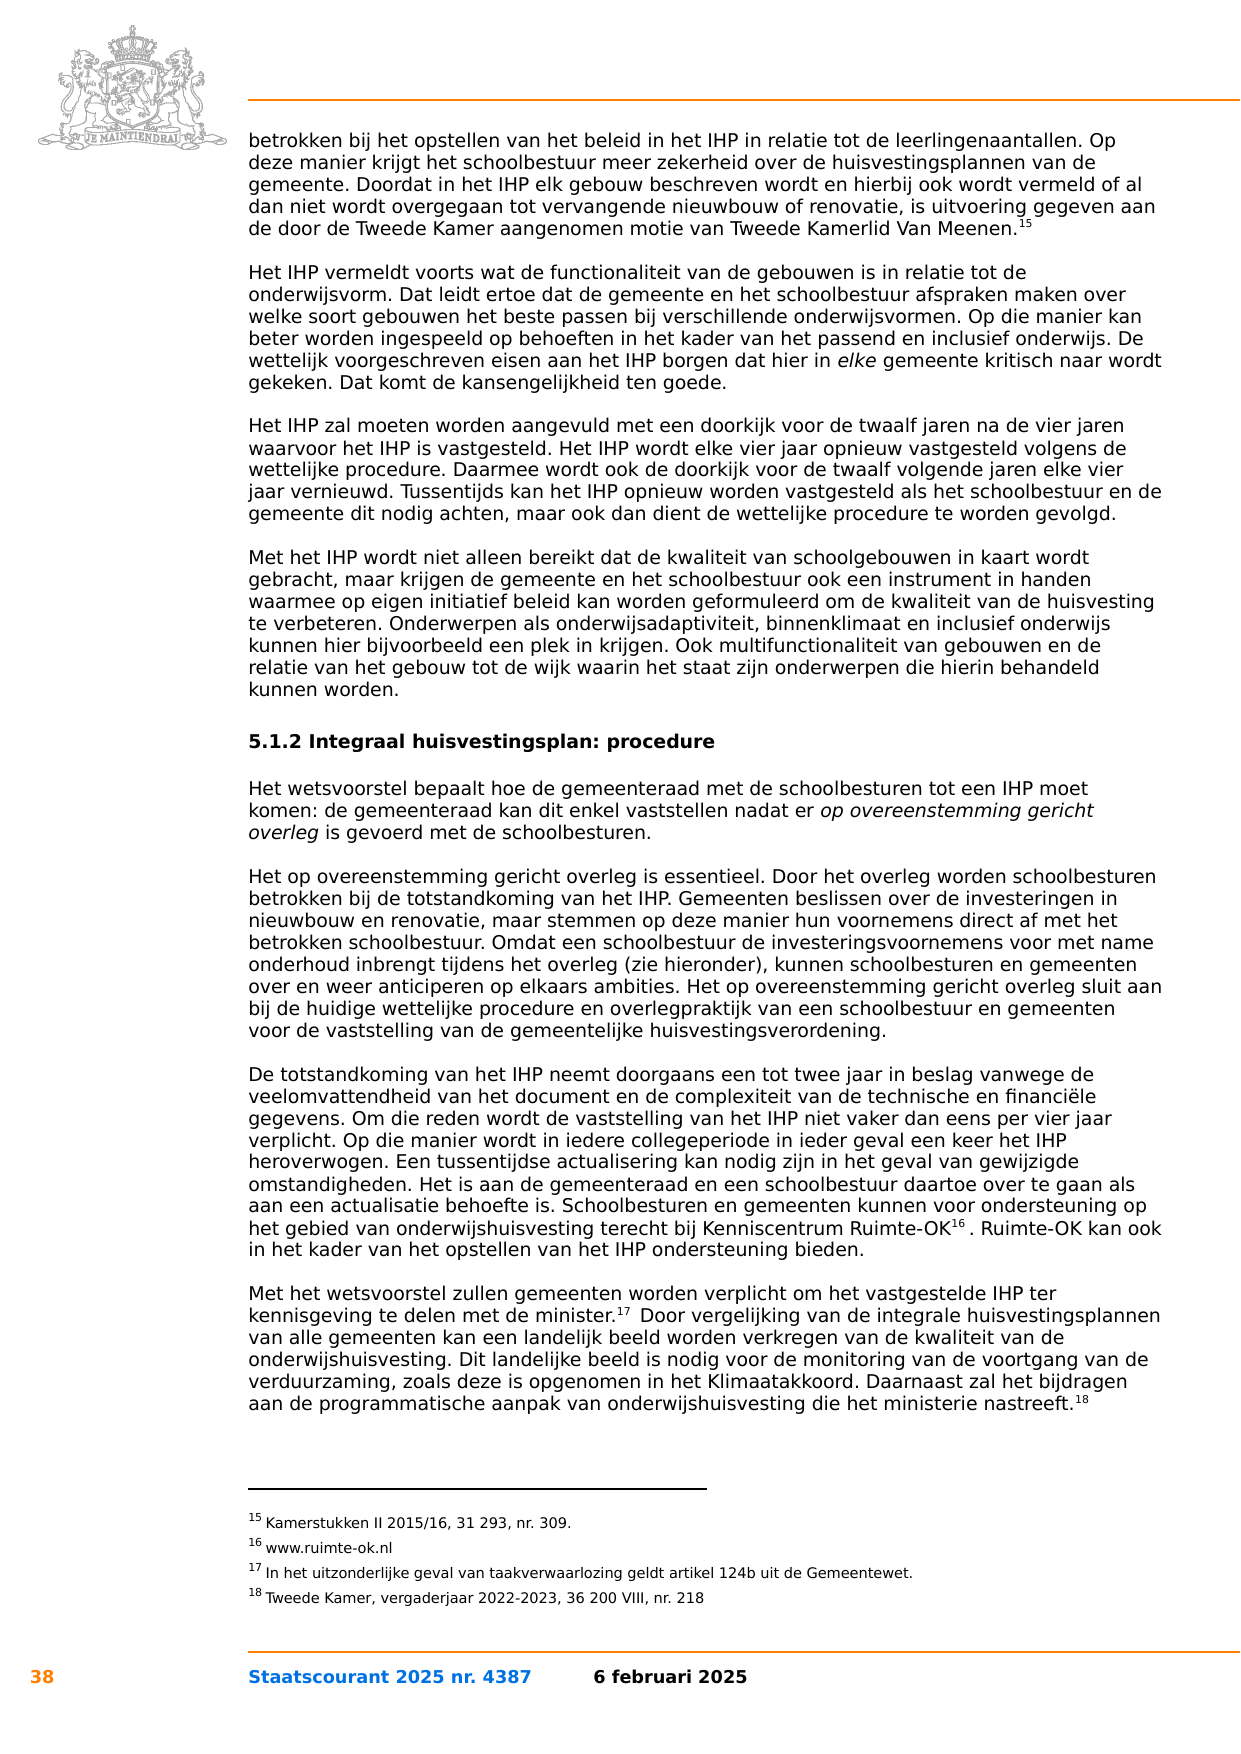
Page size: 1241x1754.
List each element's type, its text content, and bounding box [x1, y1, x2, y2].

subtitle 5.1.2 Integraal huisvestingsplan: procedure [248, 731, 1163, 753]
text Met het wetsvoorstel zullen gemeenten worden verplicht om het vastgestelde IHP ter kennisgeving te delen met de minister. Door vergelijking van de integrale huisvestingsplannen van alle gemeenten kan een landelijk beeld worden verkregen van de kwaliteit van de onderwijshuisvesting. Dit landelijke beeld is nodig voor de monitoring van de voortgang van de verduurzaming, zoals deze is opgenomen in het Klimaatakkoord. Daarnaast zal het bijdragen aan de programmatische aanpak van onderwijshuisvesting die het ministerie nastreeft. [248, 1283, 1163, 1415]
text betrokken bij het opstellen van het beleid in het IHP in relatie tot de leerlingenaantallen. Op deze manier krijgt het schoolbestuur meer zekerheid over de huisvestingsplannen van de gemeente. Doordat in het IHP elk gebouw beschreven wordt en hierbij ook wordt vermeld of al dan niet wordt overgegaan tot vervangende nieuwbouw of renovatie, is uitvoering gegeven aan de door de Tweede Kamer aangenomen motie van Tweede Kamerlid Van Meenen. [248, 130, 1163, 240]
text Het IHP vermeldt voorts wat de functionaliteit van de gebouwen is in relatie tot de onderwijsvorm. Dat leidt ertoe dat de gemeente en het schoolbestuur afspraken maken over welke soort gebouwen het beste passen bij verschillende onderwijsvormen. Op die manier kan beter worden ingespeeld op behoeften in het kader van het passend en inclusief onderwijs. De wettelijk voorgeschreven eisen aan het IHP borgen dat hier in elke gemeente kritisch naar wordt gekeken. Dat komt de kansengelijkheid ten goede. [248, 262, 1163, 393]
text Het op overeenstemming gericht overleg is essentieel. Door het overleg worden schoolbesturen betrokken bij de totstandkoming van het IHP. Gemeenten beslissen over de investeringen in nieuwbouw en renovatie, maar stemmen op deze manier hun voornemens direct af met het betrokken schoolbestuur. Omdat een schoolbestuur de investeringsvoornemens voor met name onderhoud inbrengt tijdens het overleg (zie hieronder), kunnen schoolbesturen en gemeenten over en weer anticiperen op elkaars ambities. Het op overeenstemming gericht overleg sluit aan bij de huidige wettelijke procedure en overlegpraktijk van een schoolbestuur en gemeenten voor de vaststelling van de gemeentelijke huisvestingsverordening. [248, 866, 1163, 1042]
text De totstandkoming van het IHP neemt doorgaans een tot twee jaar in beslag vanwege de veelomvattendheid van het document en de complexiteit van de technische en financiële gegevens. Om die reden wordt de vaststelling van het IHP niet vaker dan eens per vier jaar verplicht. Op die manier wordt in iedere collegeperiode in ieder geval een keer het IHP heroverwogen. Een tussentijdse actualisering kan nodig zijn in het geval van gewijzigde omstandigheden. Het is aan de gemeenteraad en een schoolbestuur daartoe over te gaan als aan een actualisatie behoefte is. Schoolbesturen en gemeenten kunnen voor ondersteuning op het gebied van onderwijshuisvesting terecht bij Kenniscentrum Ruimte-OK. Ruimte-OK kan ook in het kader van het opstellen van het IHP ondersteuning bieden. [248, 1063, 1163, 1261]
text Tweede Kamer, vergaderjaar 2022-2023, 36 200 VIII, nr. 218 [248, 1586, 1163, 1608]
text Het wetsvoorstel bepaalt hoe de gemeenteraad met de schoolbesturen tot een IHP moet komen: de gemeenteraad kan dit enkel vaststellen nadat er op overeenstemming gericht overleg is gevoerd met de schoolbesturen. [248, 778, 1163, 844]
text Kamerstukken II 2015/16, 31 293, nr. 309. [248, 1511, 1163, 1533]
text In het uitzonderlijke geval van taakverwaarlozing geldt artikel 124b uit de Gemeentewet. [248, 1561, 1163, 1583]
text Het IHP zal moeten worden aangevuld met een doorkijk voor de twaalf jaren na de vier jaren waarvoor het IHP is vastgesteld. Het IHP wordt elke vier jaar opnieuw vastgesteld volgens de wettelijke procedure. Daarmee wordt ook de doorkijk voor de twaalf volgende jaren elke vier jaar vernieuwd. Tussentijds kan het IHP opnieuw worden vastgesteld als het schoolbestuur en de gemeente dit nodig achten, maar ook dan dient de wettelijke procedure te worden gevolgd. [248, 415, 1163, 525]
picture [38, 25, 227, 150]
text www.ruimte-ok.nl [248, 1536, 1163, 1558]
text Met het IHP wordt niet alleen bereikt dat de kwaliteit van schoolgebouwen in kaart wordt gebracht, maar krijgen de gemeente en het schoolbestuur ook een instrument in handen waarmee op eigen initiatief beleid kan worden geformuleerd om de kwaliteit van de huisvesting te verbeteren. Onderwerpen als onderwijsadaptiviteit, binnenklimaat en inclusief onderwijs kunnen hier bijvoorbeeld een plek in krijgen. Ook multifunctionaliteit van gebouwen en de relatie van het gebouw tot de wijk waarin het staat zijn onderwerpen die hierin behandeld kunnen worden. [248, 547, 1163, 701]
